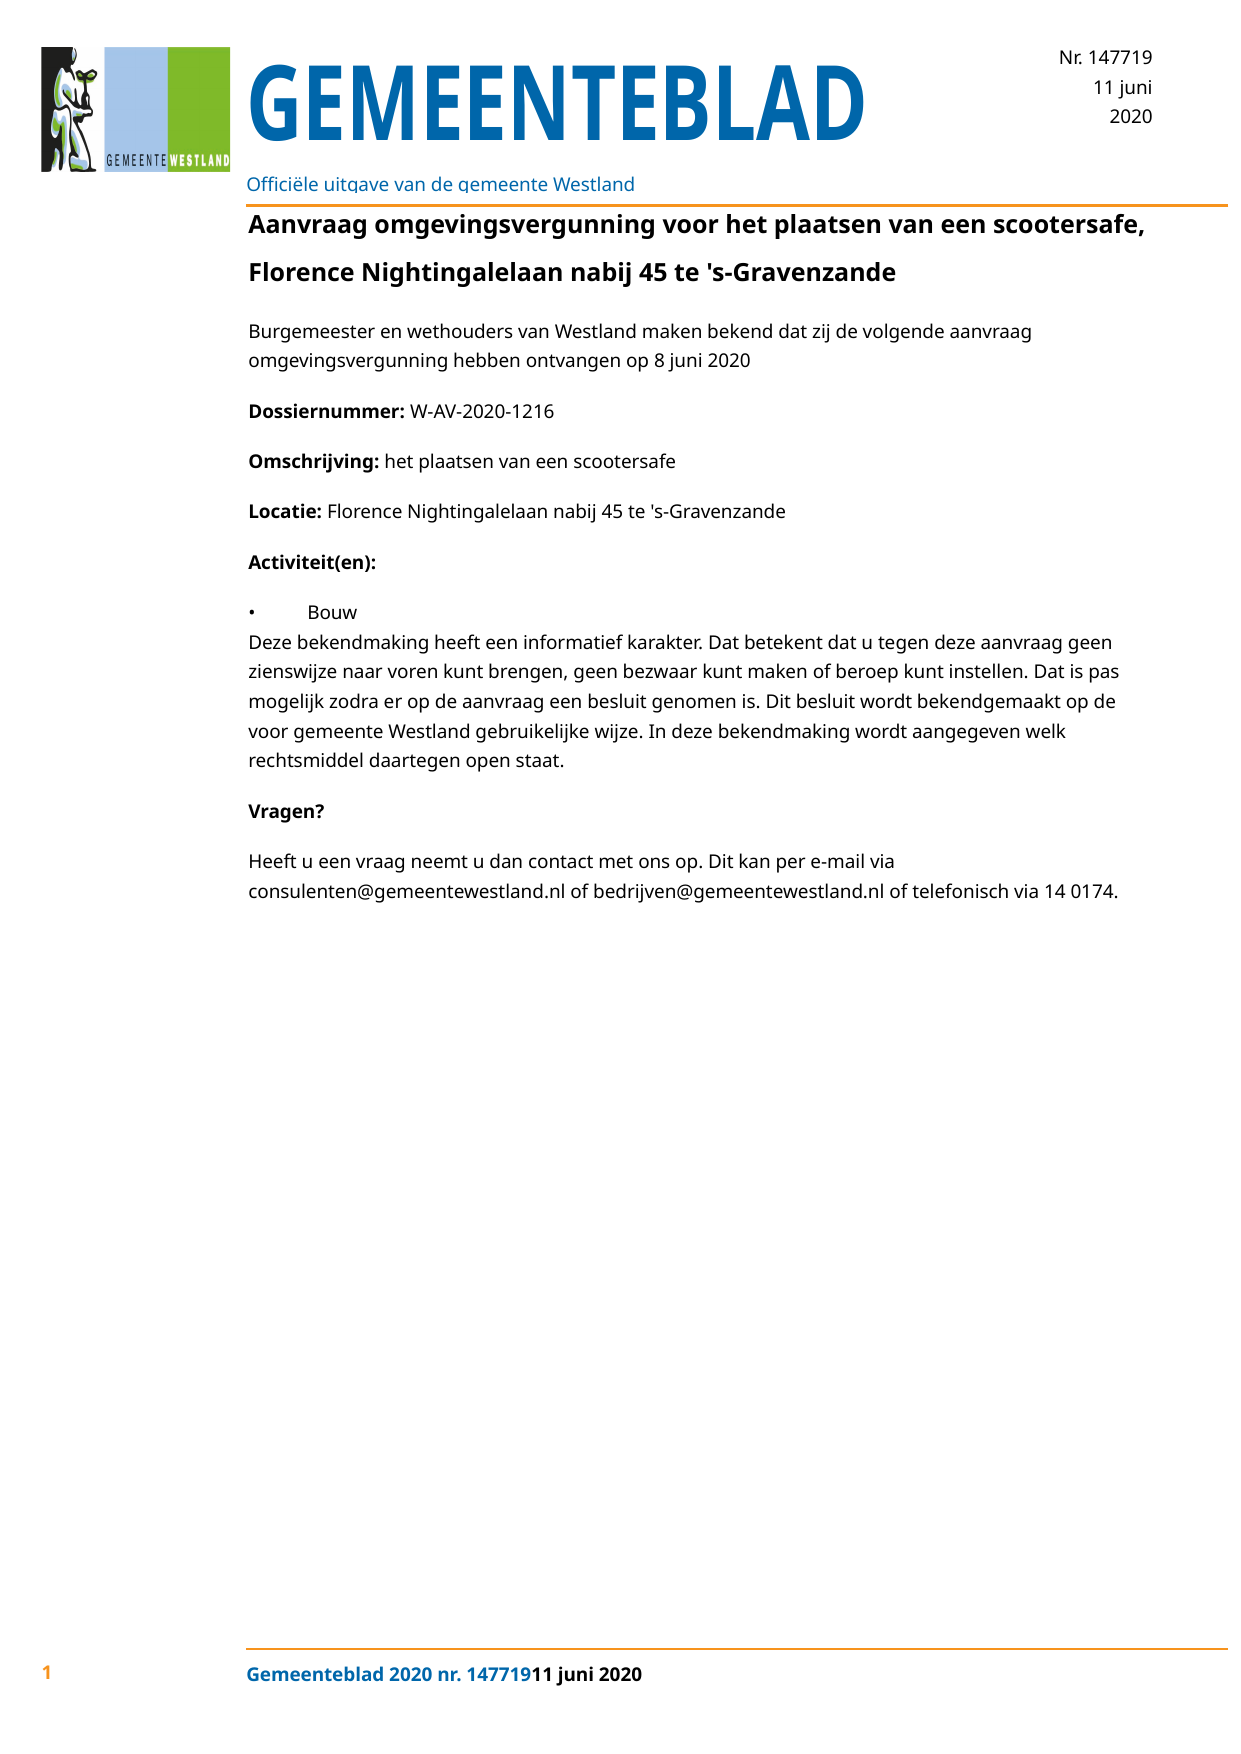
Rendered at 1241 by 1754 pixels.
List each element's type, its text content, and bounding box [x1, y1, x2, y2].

text Burgemeester en wethouders van Westland maken bekend dat zij de volgende aanvraag omgevingsvergunning hebben ontvangen op 8 juni 2020 [248, 318, 1152, 373]
text Dossiernummer: W-AV-2020-1216 [248, 398, 1152, 424]
text Deze bekendmaking heeft een informatief karakter. Dat betekent dat u tegen deze aanvraag geen zienswijze naar voren kunt brengen, geen bezwaar kunt maken of beroep kunt instellen. Dat is pas mogelijk zodra er op de aanvraag een besluit genomen is. Dit besluit wordt bekendgemaakt op de voor gemeente Westland gebruikelijke wijze. In deze bekendmaking wordt aangegeven welk rechtsmiddel daartegen open staat. [248, 629, 1152, 773]
text Aanvraag omgevingsvergunning voor het plaatsen van een scootersafe, Florence Nightingalelaan nabij 45 te 's-Gravenzande [248, 207, 1152, 288]
text Activiteit(en): [248, 549, 1152, 575]
text Locatie: Florence Nightingalelaan nabij 45 te 's-Gravenzande [248, 499, 1152, 524]
text Vragen? [248, 798, 1152, 824]
text Heeft u een vraag neemt u dan contact met ons op. Dit kan per e-mail via consulenten@gemeentewestland.nl of bedrijven@gemeentewestland.nl of telefonisch via 14 0174. [248, 848, 1152, 904]
list Bouw [248, 599, 1152, 625]
picture [41, 47, 231, 172]
text Omschrijving: het plaatsen van een scootersafe [248, 448, 1152, 474]
